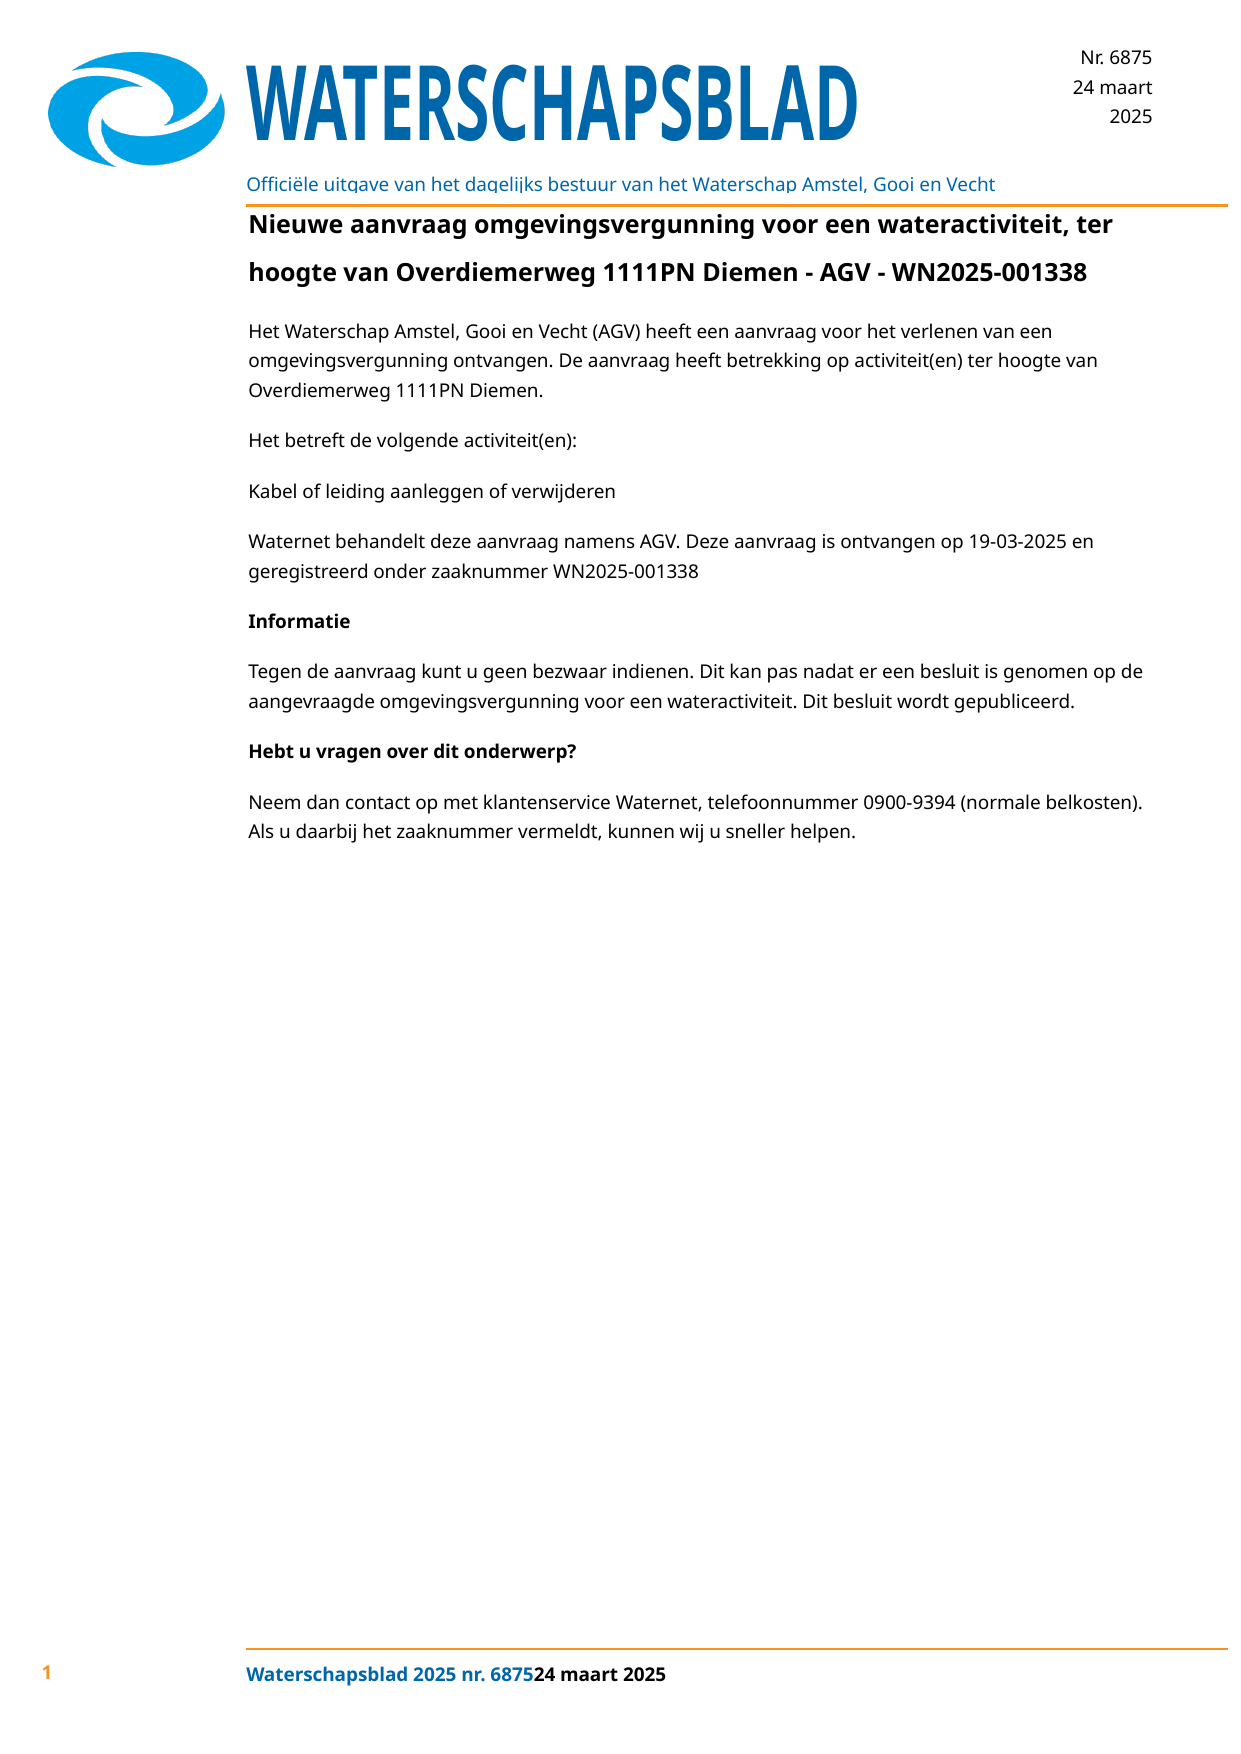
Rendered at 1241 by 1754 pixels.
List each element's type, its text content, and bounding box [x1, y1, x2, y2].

text Tegen de aanvraag kunt u geen bezwaar indienen. Dit kan pas nadat er een besluit is genomen op de aangevraagde omgevingsvergunning voor een wateractiviteit. Dit besluit wordt gepubliceerd. [248, 659, 1152, 714]
text Hebt u vragen over dit onderwerp? [248, 739, 1152, 764]
text Het Waterschap Amstel, Gooi en Vecht (AGV) heeft een aanvraag voor het verlenen van een omgevingsvergunning ontvangen. De aanvraag heeft betrekking op activiteit(en) ter hoogte van Overdiemerweg 1111PN Diemen. [248, 318, 1152, 403]
text Het betreft de volgende activiteit(en): [248, 427, 1152, 453]
text Kabel of leiding aanleggen of verwijderen [248, 478, 1152, 504]
picture [41, 47, 231, 172]
text Neem dan contact op met klantenservice Waternet, telefoonnummer 0900-9394 (normale belkosten). Als u daarbij het zaaknummer vermeldt, kunnen wij u sneller helpen. [248, 789, 1152, 844]
text Nieuwe aanvraag omgevingsvergunning voor een wateractiviteit, ter hoogte van Overdiemerweg 1111PN Diemen - AGV - WN2025-001338 [248, 207, 1152, 288]
text Waternet behandelt deze aanvraag namens AGV. Deze aanvraag is ontvangen op 19-03-2025 en geregistreerd onder zaaknummer WN2025-001338 [248, 528, 1152, 584]
text Informatie [248, 608, 1152, 634]
